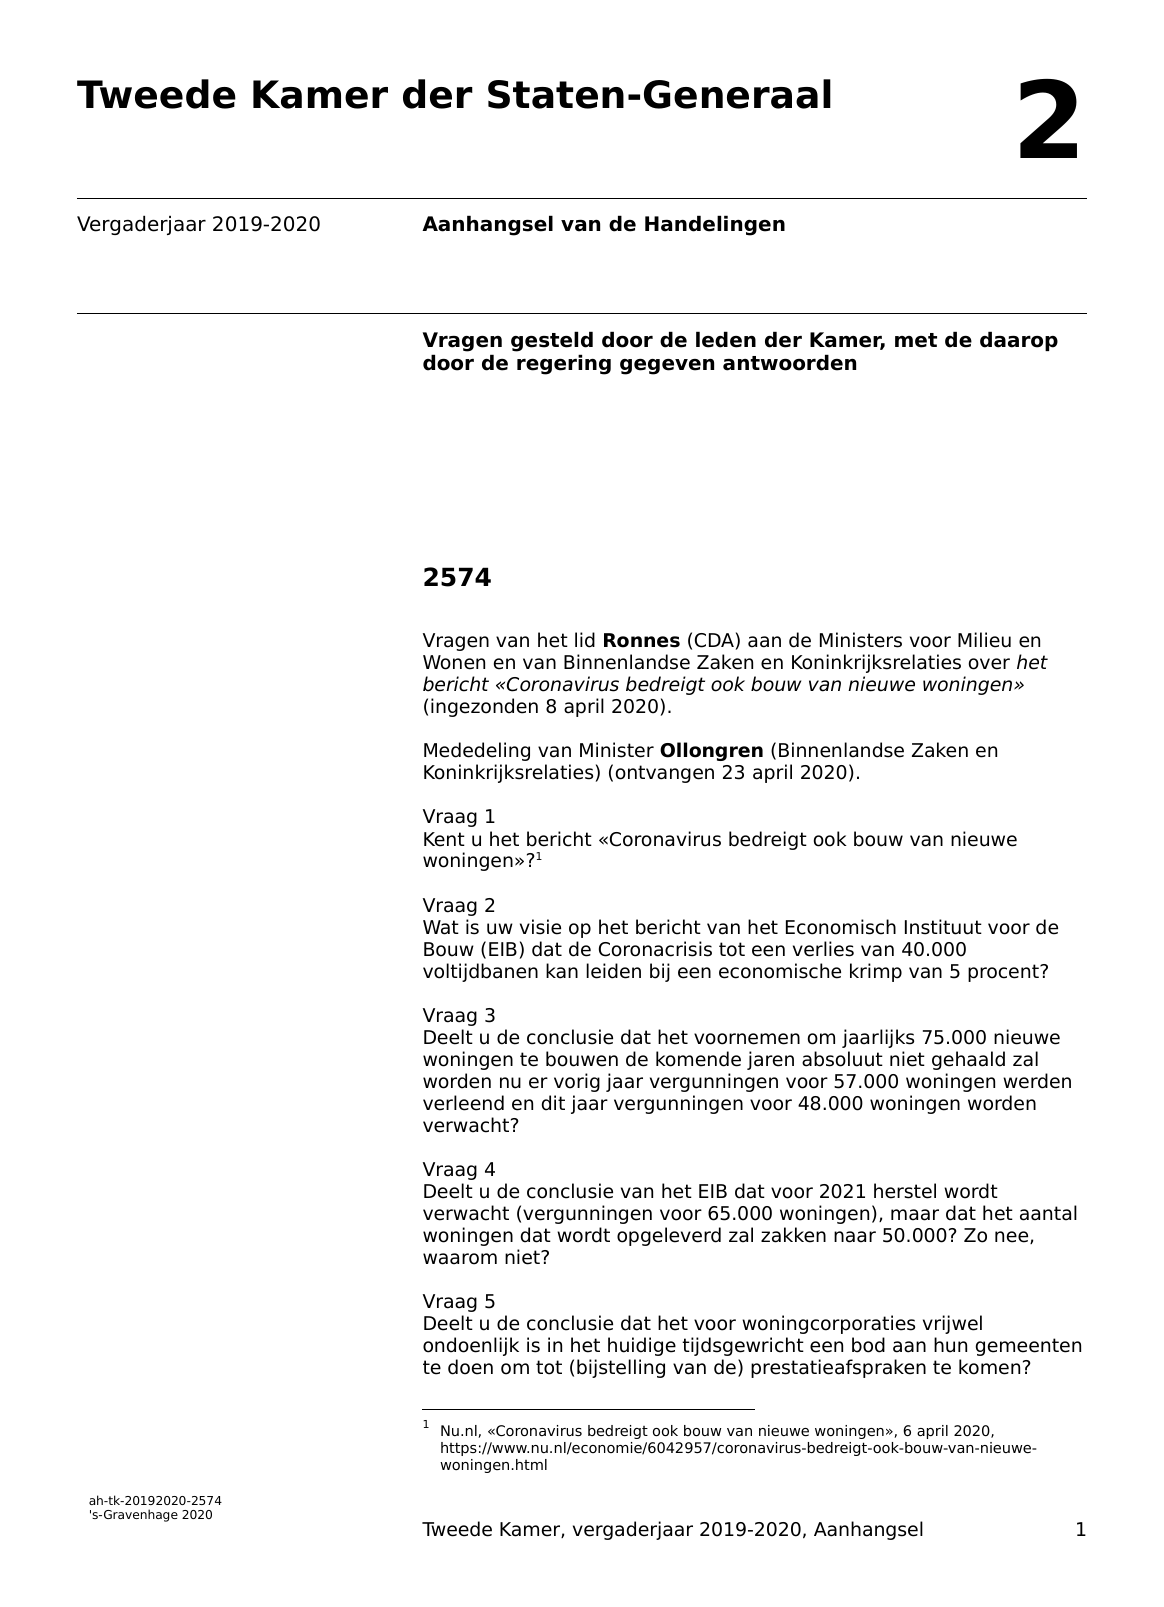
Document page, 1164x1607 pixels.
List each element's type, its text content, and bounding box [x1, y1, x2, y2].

text Wat is uw visie op het bericht van het Economisch Instituut voor de Bouw (EIB) dat de Coronacrisis tot een verlies van 40.000 voltijdbanen kan leiden bij een economische krimp van 5 procent? [422, 917, 1087, 982]
text 's-Gravenhage 2020 [88, 1508, 323, 1522]
table_cell [77, 314, 422, 375]
text Kent u het bericht «Coronavirus bedreigt ook bouw van nieuwe woningen»? [422, 828, 1087, 872]
text Mededeling van Minister Ollongren (Binnenlandse Zaken en Koninkrijksrelaties) (ontvangen 23 april 2020). [422, 740, 1087, 784]
text Vraag 3 [422, 1005, 1087, 1027]
text Vraag 2 [422, 894, 1087, 917]
table_header 2 [886, 59, 1087, 198]
text Nu.nl, «Coronavirus bedreigt ook bouw van nieuwe woningen», 6 april 2020, https://www.nu.nl/economie/6042957/coronavirus-bedreigt-ook-bouw-van-nieuwe-woningen.html [422, 1418, 1087, 1474]
text ah-tk-20192020-2574 [88, 1494, 323, 1508]
table_cell Vergaderjaar 2019-2020 [77, 199, 422, 313]
table_cell Aanhangsel van de Handelingen [422, 199, 1087, 313]
text Deelt u de conclusie dat het voornemen om jaarlijks 75.000 nieuwe woningen te bouwen de komende jaren absoluut niet gehaald zal worden nu er vorig jaar vergunningen voor 57.000 woningen werden verleend en dit jaar vergunningen voor 48.000 woningen worden verwacht? [422, 1027, 1087, 1137]
text Vragen van het lid Ronnes (CDA) aan de Ministers voor Milieu en Wonen en van Binnenlandse Zaken en Koninkrijksrelaties over het bericht «Coronavirus bedreigt ook bouw van nieuwe woningen» (ingezonden 8 april 2020). [422, 630, 1087, 718]
table_header Tweede Kamer der Staten-Generaal [77, 59, 886, 198]
table_cell Vragen gesteld door de leden der Kamer, met de daarop door de regering gegeven antwoorden [422, 314, 1087, 375]
text Vraag 1 [422, 806, 1087, 828]
text Vraag 5 [422, 1291, 1087, 1313]
text 2574 [422, 563, 1087, 592]
text Deelt u de conclusie dat het voor woningcorporaties vrijwel ondoenlijk is in het huidige tijdsgewricht een bod aan hun gemeenten te doen om tot (bijstelling van de) prestatieafspraken te komen? [422, 1313, 1087, 1379]
text Vraag 4 [422, 1159, 1087, 1181]
text Deelt u de conclusie van het EIB dat voor 2021 herstel wordt verwacht (vergunningen voor 65.000 woningen), maar dat het aantal woningen dat wordt opgeleverd zal zakken naar 50.000? Zo nee, waarom niet? [422, 1181, 1087, 1269]
